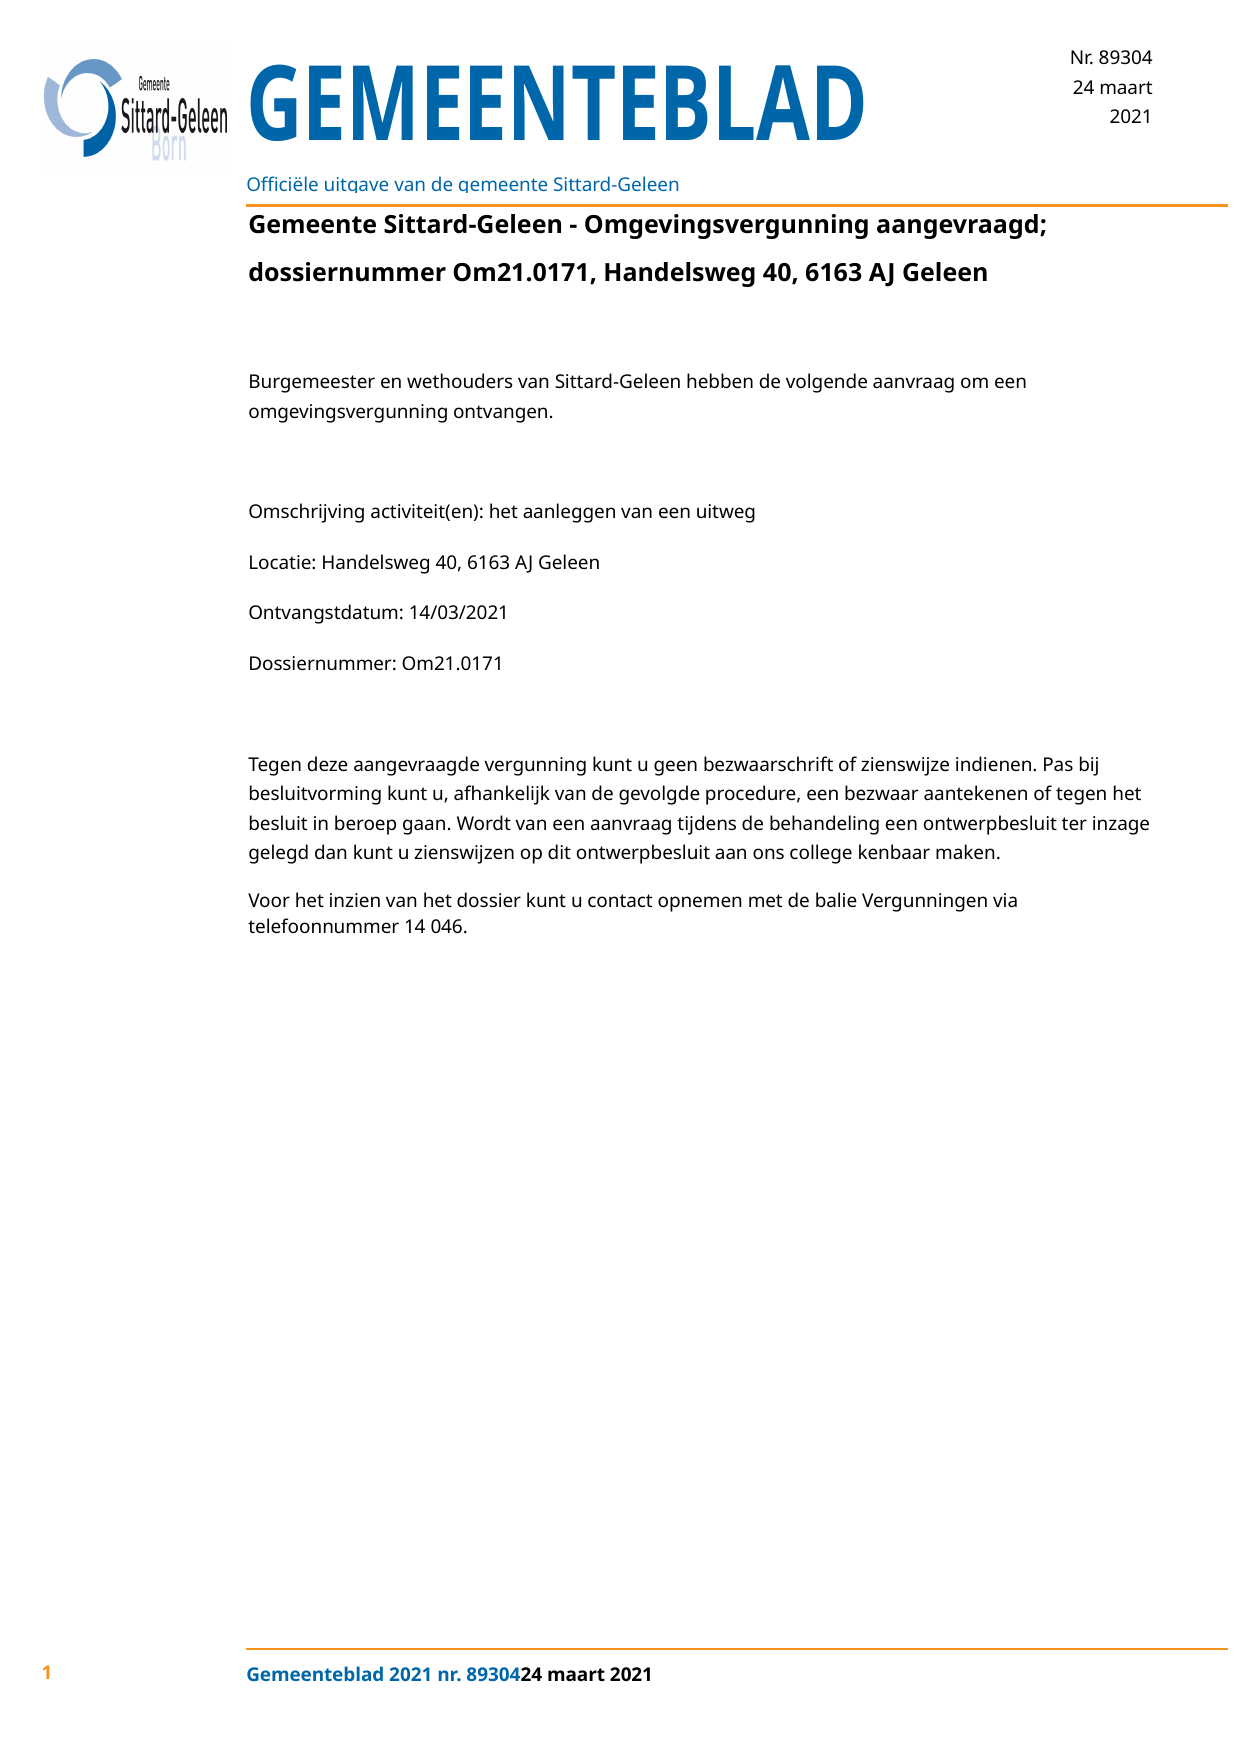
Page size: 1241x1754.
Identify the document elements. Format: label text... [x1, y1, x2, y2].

text Gemeente Sittard-Geleen - Omgevingsvergunning aangevraagd; dossiernummer Om21.0171, Handelsweg 40, 6163 AJ Geleen [248, 207, 1152, 288]
text Voor het inzien van het dossier kunt u contact opnemen met de balie Vergunningen via telefoonnummer 14 046. [248, 887, 1152, 939]
text Omschrijving activiteit(en): het aanleggen van een uitweg [248, 499, 1152, 524]
text Burgemeester en wethouders van Sittard-Geleen hebben de volgende aanvraag om een omgevingsvergunning ontvangen. [248, 368, 1152, 424]
text Locatie: Handelsweg 40, 6163 AJ Geleen [248, 549, 1152, 575]
picture [41, 47, 231, 172]
text Dossiernummer: Om21.0171 [248, 650, 1152, 676]
text Ontvangstdatum: 14/03/2021 [248, 599, 1152, 625]
text Tegen deze aangevraagde vergunning kunt u geen bezwaarschrift of zienswijze indienen. Pas bij besluitvorming kunt u, afhankelijk van de gevolgde procedure, een bezwaar aantekenen of tegen het besluit in beroep gaan. Wordt van een aanvraag tijdens de behandeling een ontwerpbesluit ter inzage gelegd dan kunt u zienswijzen op dit ontwerpbesluit aan ons college kenbaar maken. [248, 751, 1152, 865]
